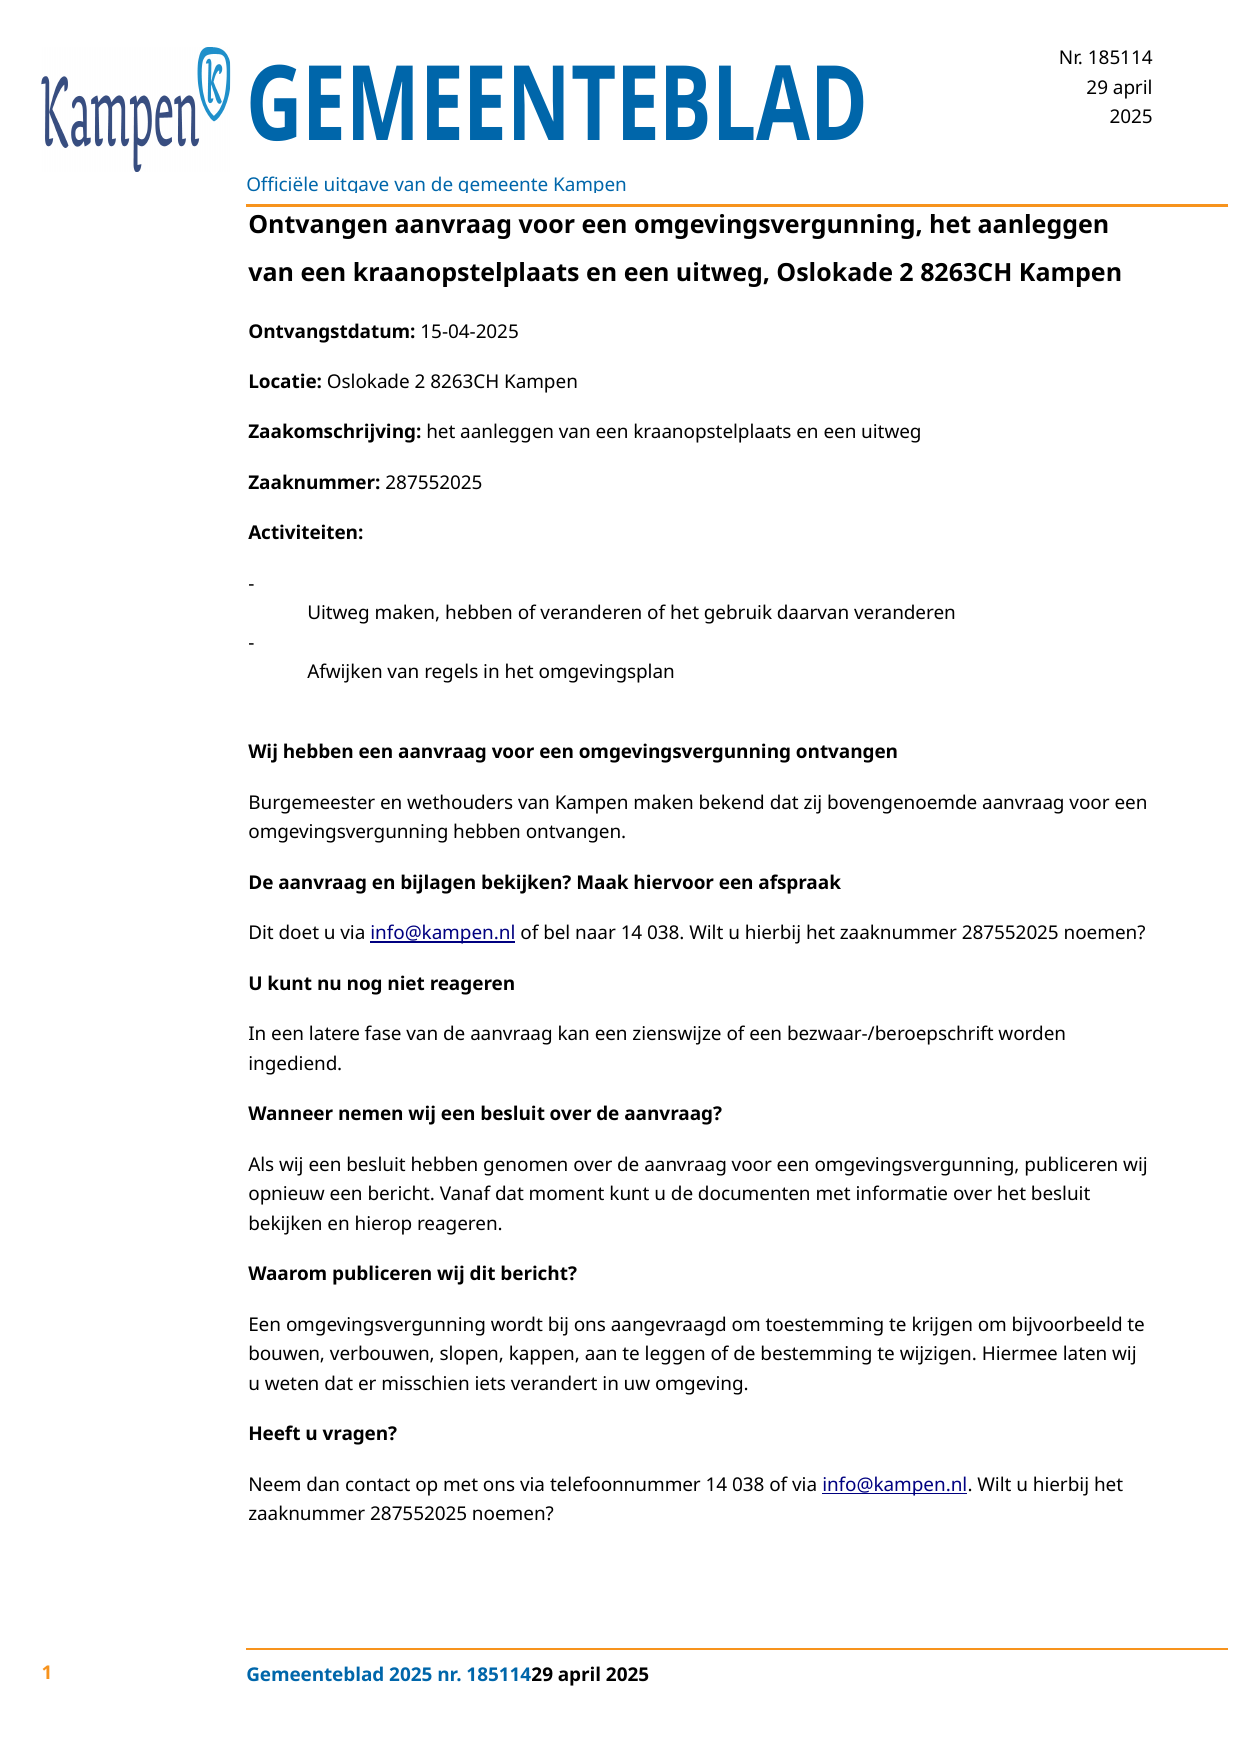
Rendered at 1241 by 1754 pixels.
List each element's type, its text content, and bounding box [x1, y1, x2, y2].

text In een latere fase van de aanvraag kan een zienswijze of een bezwaar-/beroepschrift worden ingediend. [248, 1020, 1152, 1076]
text Heeft u vragen? [248, 1420, 1152, 1446]
text De aanvraag en bijlagen bekijken? Maak hiervoor een afspraak [248, 869, 1152, 895]
list Uitweg maken, hebben of veranderen of het gebruik daarvan veranderen [248, 599, 1152, 625]
text Zaaknummer: 287552025 [248, 469, 1152, 495]
text Een omgevingsvergunning wordt bij ons aangevraagd om toestemming te krijgen om bijvoorbeeld te bouwen, verbouwen, slopen, kappen, aan te leggen of de bestemming te wijzigen. Hiermee laten wij u weten dat er misschien iets verandert in uw omgeving. [248, 1311, 1152, 1396]
text Activiteiten: [248, 519, 1152, 545]
text Neem dan contact op met ons via telefoonnummer 14 038 of via info@kampen.nl. Wilt u hierbij het zaaknummer 287552025 noemen? [248, 1471, 1152, 1526]
text Dit doet u via info@kampen.nl of bel naar 14 038. Wilt u hierbij het zaaknummer 287552025 noemen? [248, 919, 1152, 945]
text Ontvangen aanvraag voor een omgevingsvergunning, het aanleggen van een kraanopstelplaats en een uitweg, Oslokade 2 8263CH Kampen [248, 207, 1152, 288]
text Ontvangstdatum: 15-04-2025 [248, 318, 1152, 344]
text Locatie: Oslokade 2 8263CH Kampen [248, 368, 1152, 394]
text Wanneer nemen wij een besluit over de aanvraag? [248, 1100, 1152, 1126]
picture [41, 47, 231, 172]
text Burgemeester en wethouders van Kampen maken bekend dat zij bovengenoemde aanvraag voor een omgevingsvergunning hebben ontvangen. [248, 789, 1152, 844]
text Zaakomschrijving: het aanleggen van een kraanopstelplaats en een uitweg [248, 419, 1152, 444]
text Als wij een besluit hebben genomen over de aanvraag voor een omgevingsvergunning, publiceren wij opnieuw een bericht. Vanaf dat moment kunt u de documenten met informatie over het besluit bekijken en hierop reageren. [248, 1151, 1152, 1236]
list Afwijken van regels in het omgevingsplan [248, 659, 1152, 684]
text U kunt nu nog niet reageren [248, 970, 1152, 996]
text Wij hebben een aanvraag voor een omgevingsvergunning ontvangen [248, 739, 1152, 764]
text Waarom publiceren wij dit bericht? [248, 1260, 1152, 1286]
